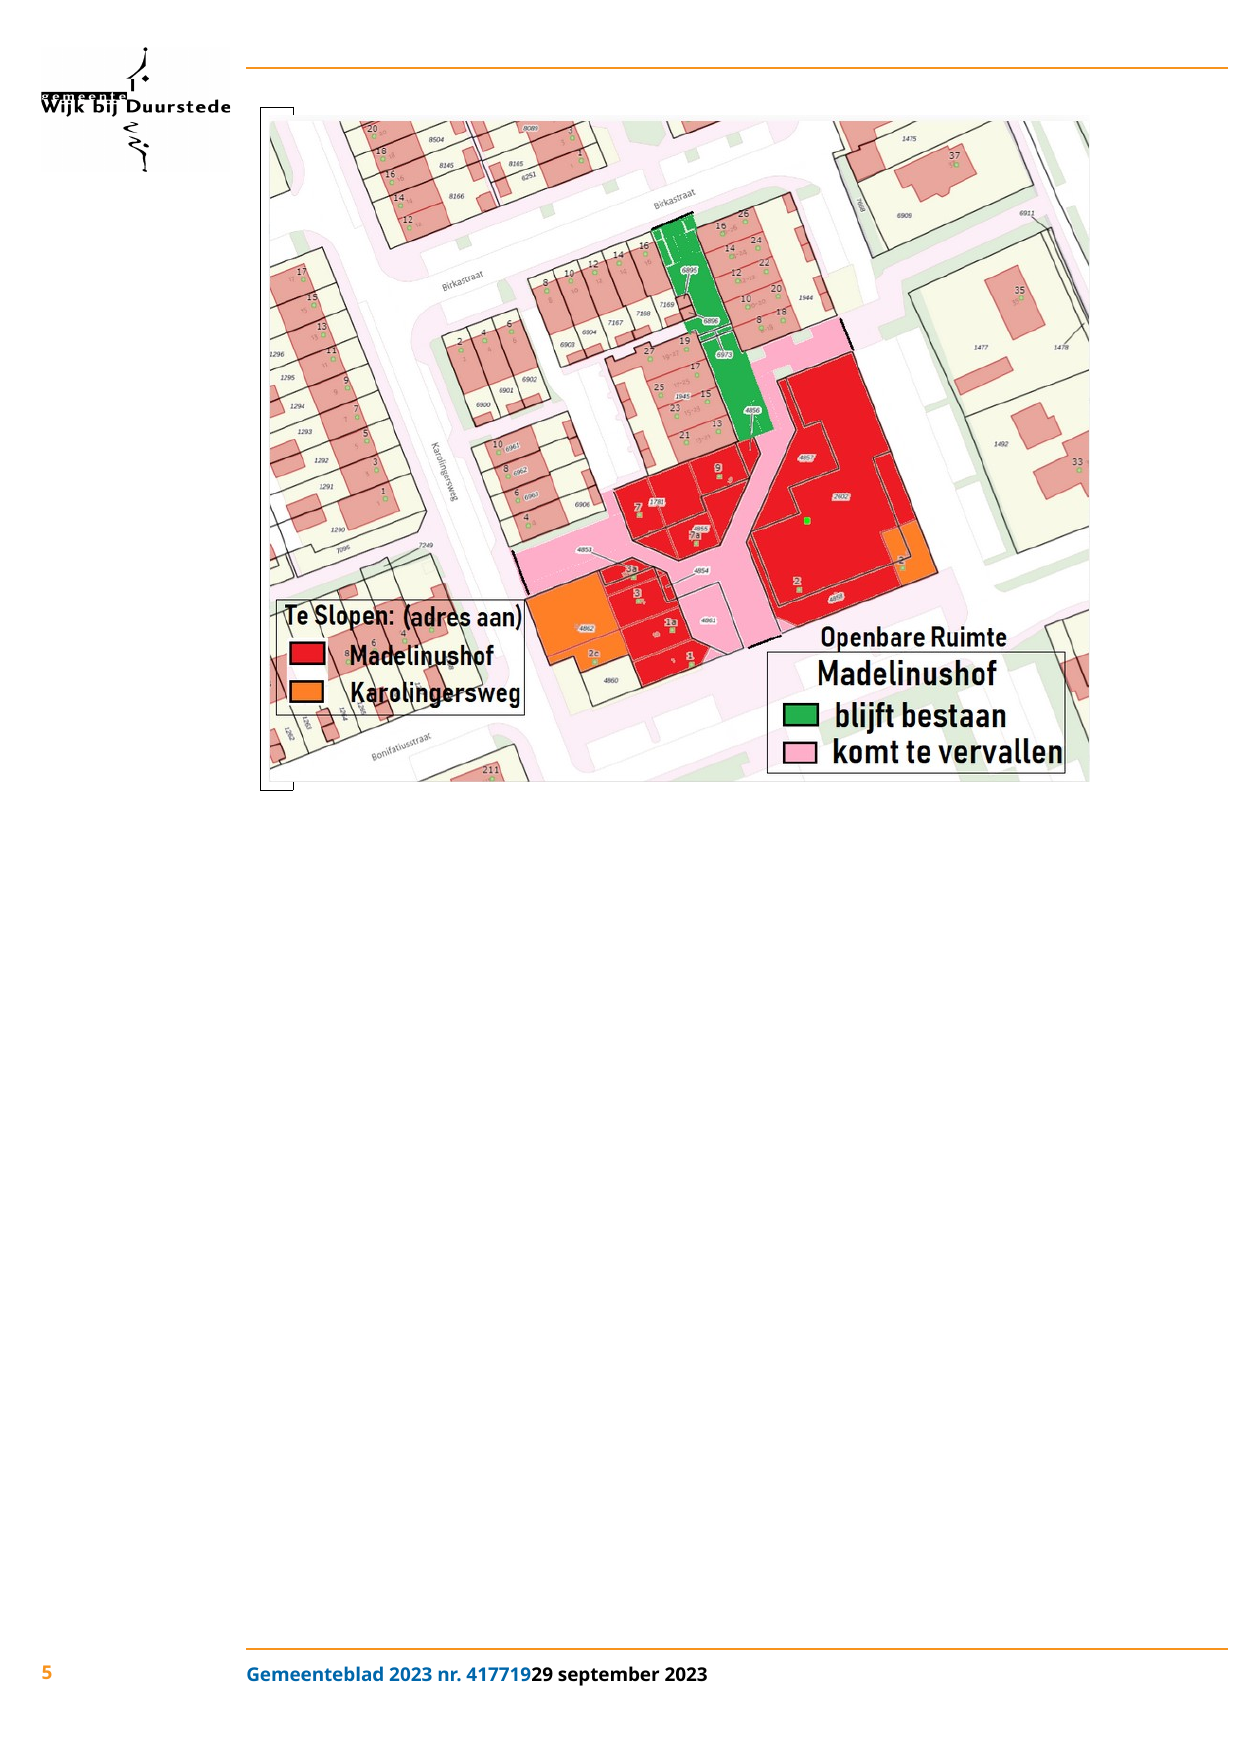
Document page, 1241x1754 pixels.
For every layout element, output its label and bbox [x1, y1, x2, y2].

picture [41, 47, 231, 172]
picture [268, 115, 1090, 782]
